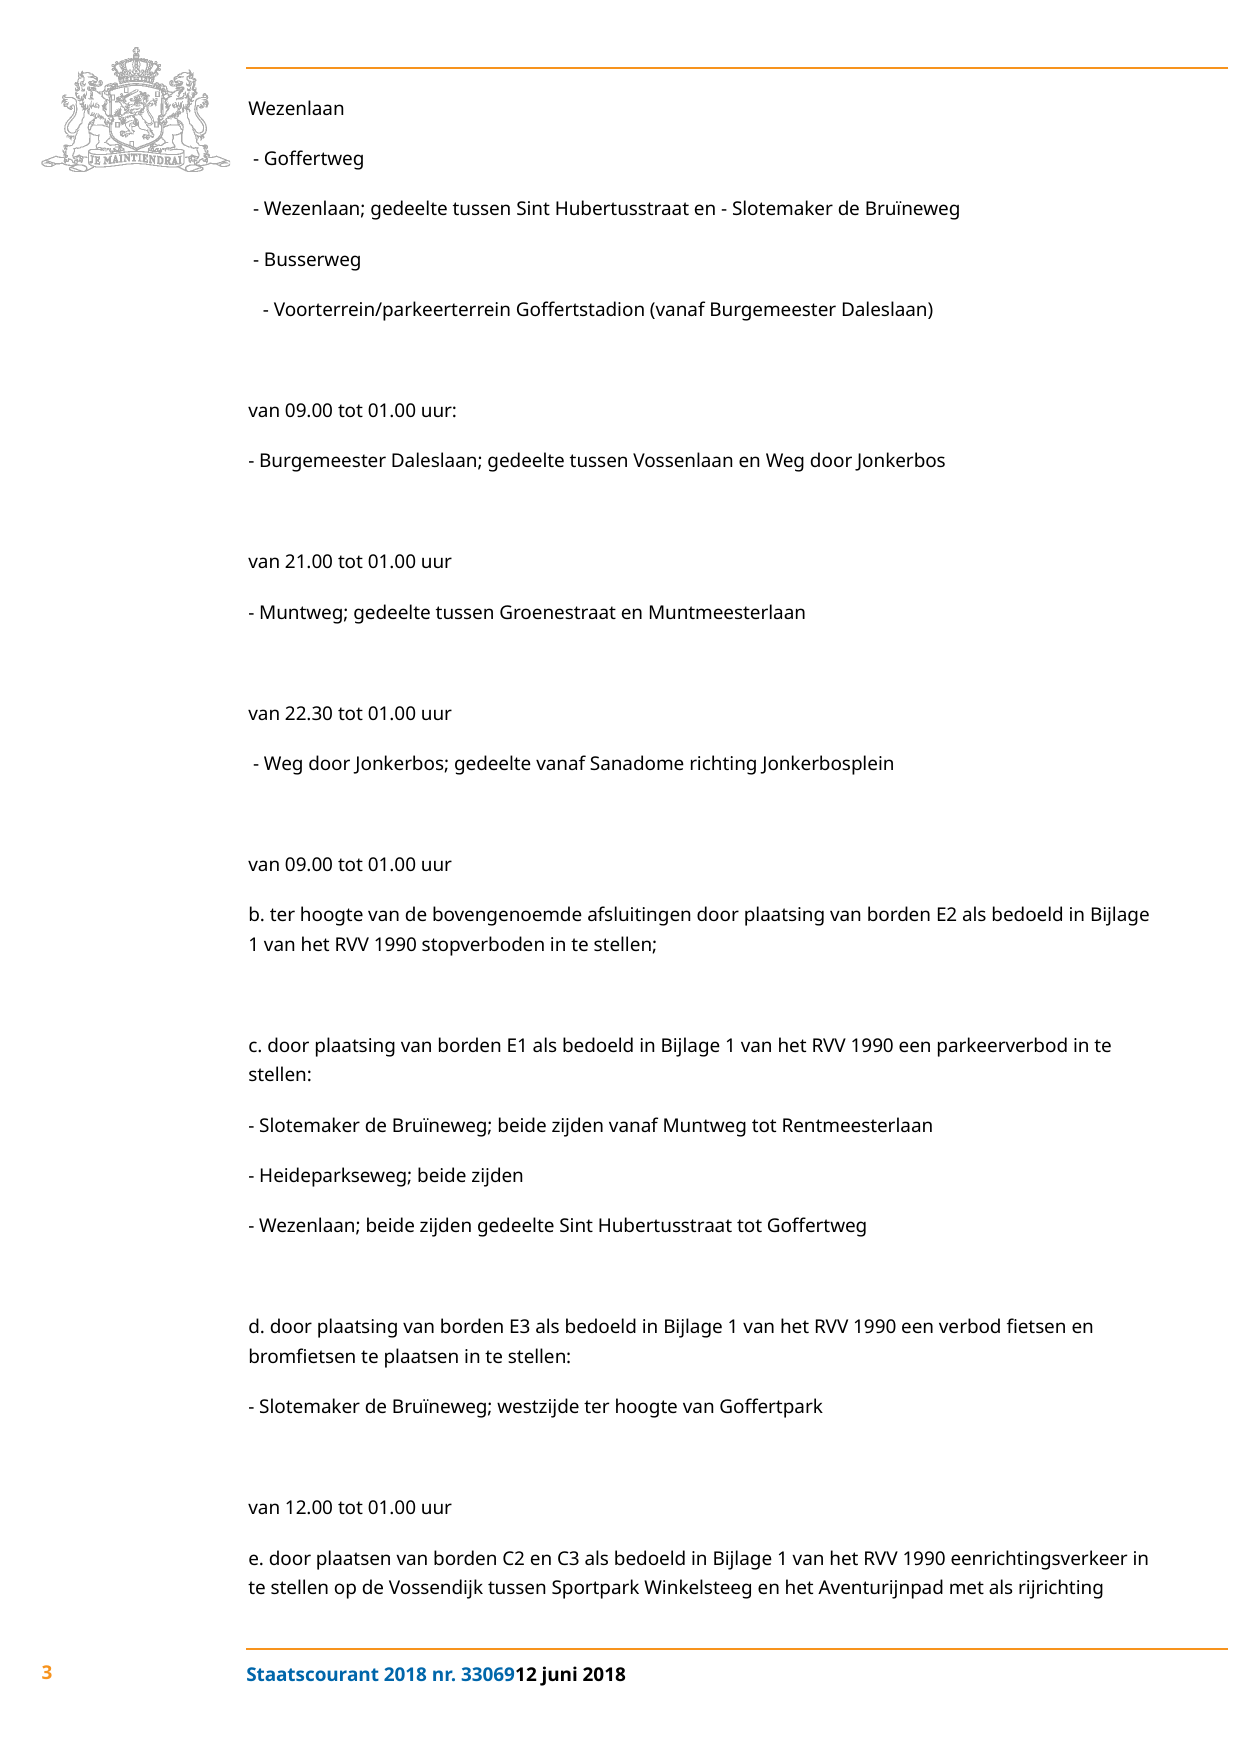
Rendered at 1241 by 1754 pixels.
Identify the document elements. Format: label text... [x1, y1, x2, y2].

text d. door plaatsing van borden E3 als bedoeld in Bijlage 1 van het RVV 1990 een verbod fietsen en bromfietsen te plaatsen in te stellen: [248, 1313, 1152, 1369]
text - Burgemeester Daleslaan; gedeelte tussen Vossenlaan en Weg door Jonkerbos [248, 448, 1152, 473]
text van 12.00 tot 01.00 uur [248, 1494, 1152, 1520]
text - Wezenlaan; gedeelte tussen Sint Hubertusstraat en - Slotemaker de Bruïneweg [248, 196, 1152, 221]
text - Weg door Jonkerbos; gedeelte vanaf Sanadome richting Jonkerbosplein [248, 750, 1152, 776]
text - Goffertweg [248, 145, 1152, 171]
text van 22.30 tot 01.00 uur [248, 700, 1152, 726]
text - Slotemaker de Bruïneweg; beide zijden vanaf Muntweg tot Rentmeesterlaan [248, 1112, 1152, 1138]
text Wezenlaan [248, 95, 1152, 121]
text b. ter hoogte van de bovengenoemde afsluitingen door plaatsing van borden E2 als bedoeld in Bijlage 1 van het RVV 1990 stopverboden in te stellen; [248, 901, 1152, 957]
text - Voorterrein/parkeerterrein Goffertstadion (vanaf Burgemeester Daleslaan) [248, 296, 1152, 322]
text - Wezenlaan; beide zijden gedeelte Sint Hubertusstraat tot Goffertweg [248, 1213, 1152, 1238]
text van 09.00 tot 01.00 uur: [248, 397, 1152, 423]
text - Slotemaker de Bruïneweg; westzijde ter hoogte van Goffertpark [248, 1393, 1152, 1419]
text van 21.00 tot 01.00 uur [248, 548, 1152, 574]
text - Muntweg; gedeelte tussen Groenestraat en Muntmeesterlaan [248, 599, 1152, 625]
text - Heideparkseweg; beide zijden [248, 1162, 1152, 1188]
picture [41, 47, 231, 172]
text c. door plaatsing van borden E1 als bedoeld in Bijlage 1 van het RVV 1990 een parkeerverbod in te stellen: [248, 1032, 1152, 1087]
text e. door plaatsen van borden C2 en C3 als bedoeld in Bijlage 1 van het RVV 1990 eenrichtingsverkeer in te stellen op de Vossendijk tussen Sportpark Winkelsteeg en het Aventurijnpad met als rijrichting [248, 1545, 1152, 1600]
text van 09.00 tot 01.00 uur [248, 851, 1152, 877]
text - Busserweg [248, 246, 1152, 272]
